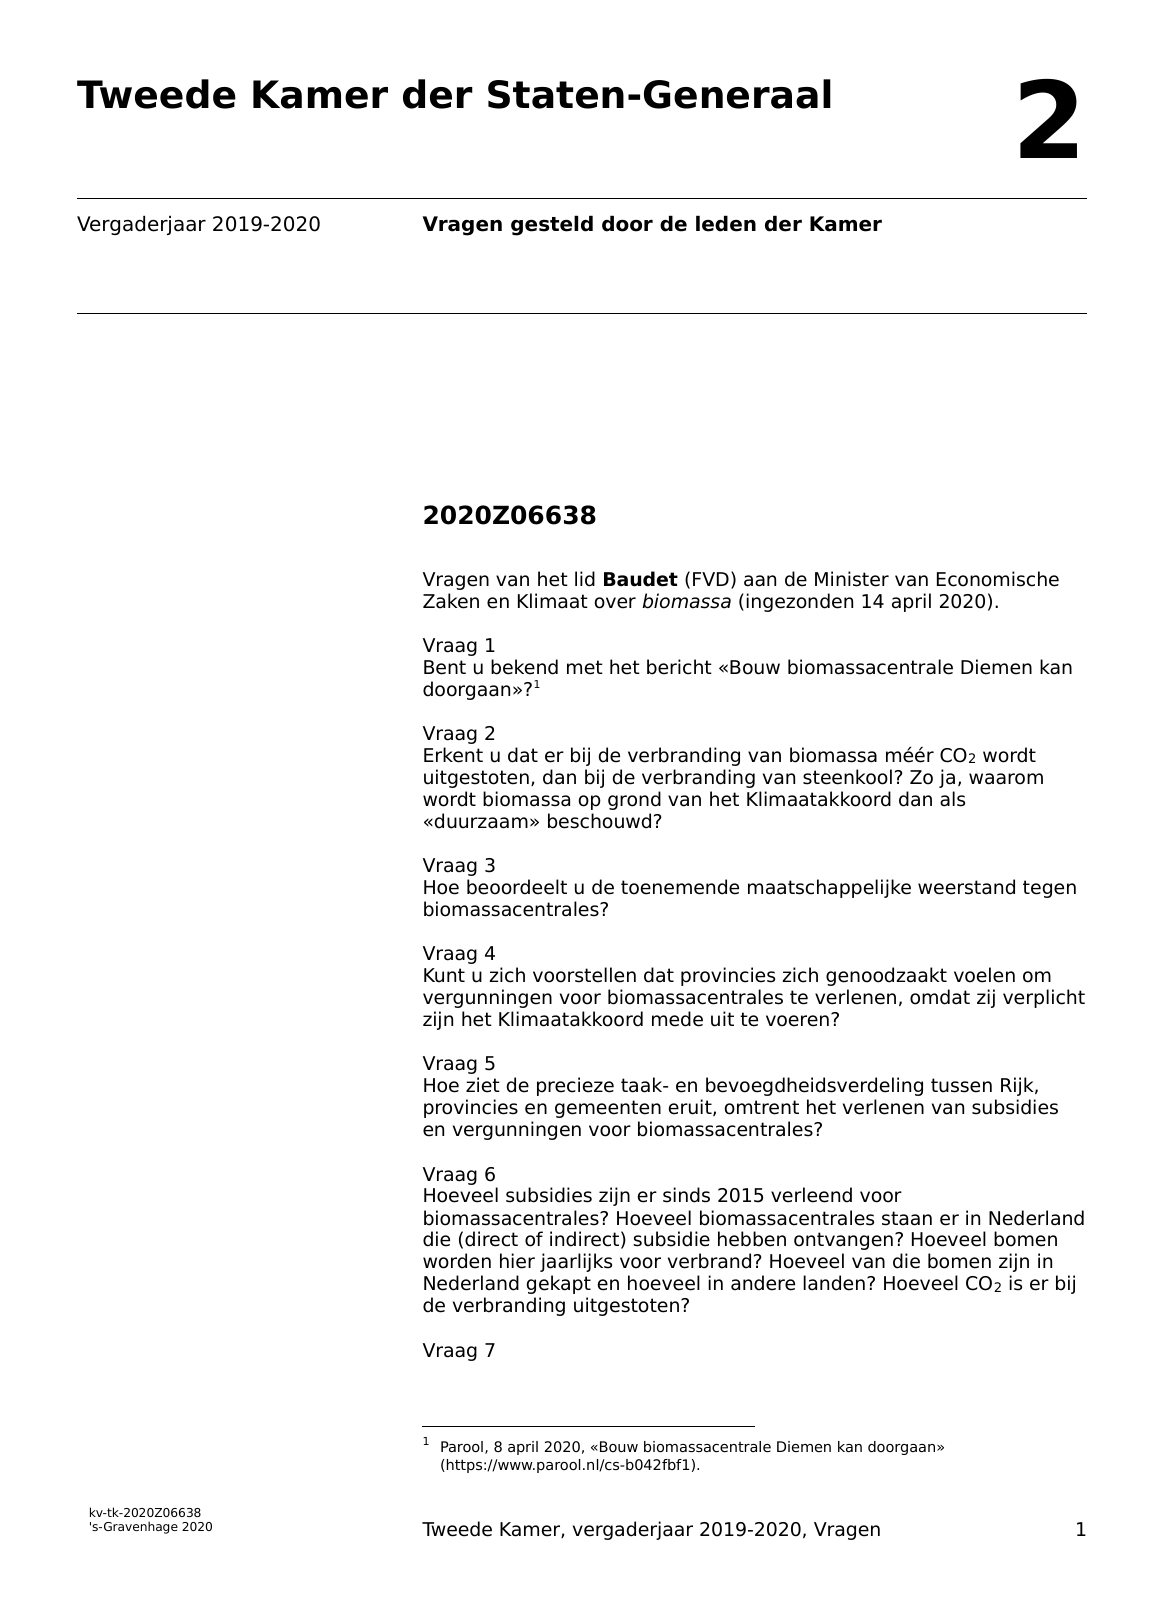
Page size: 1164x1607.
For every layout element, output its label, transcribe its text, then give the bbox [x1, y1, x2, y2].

table_header 2 [886, 59, 1087, 198]
text Vraag 5 [422, 1053, 1087, 1075]
text Bent u bekend met het bericht «Bouw biomassacentrale Diemen kan doorgaan»? [422, 657, 1087, 701]
text Erkent u dat er bij de verbranding van biomassa méér CO2 wordt uitgestoten, dan bij de verbranding van steenkool? Zo ja, waarom wordt biomassa op grond van het Klimaatakkoord dan als «duurzaam» beschouwd? [422, 745, 1087, 833]
table_header Tweede Kamer der Staten-Generaal [77, 59, 886, 198]
text 2020Z06638 [422, 501, 1087, 531]
text Vraag 2 [422, 723, 1087, 745]
text Hoe beoordeelt u de toenemende maatschappelijke weerstand tegen biomassacentrales? [422, 877, 1087, 921]
text Hoeveel subsidies zijn er sinds 2015 verleend voor biomassacentrales? Hoeveel biomassacentrales staan er in Nederland die (direct of indirect) subsidie hebben ontvangen? Hoeveel bomen worden hier jaarlijks voor verbrand? Hoeveel van die bomen zijn in Nederland gekapt en hoeveel in andere landen? Hoeveel CO2 is er bij de verbranding uitgestoten? [422, 1185, 1087, 1317]
text Vraag 4 [422, 943, 1087, 965]
text Vragen van het lid Baudet (FVD) aan de Minister van Economische Zaken en Klimaat over biomassa (ingezonden 14 april 2020). [422, 569, 1087, 613]
table_cell Vragen gesteld door de leden der Kamer [422, 199, 1087, 313]
text Kunt u zich voorstellen dat provincies zich genoodzaakt voelen om vergunningen voor biomassacentrales te verlenen, omdat zij verplicht zijn het Klimaatakkoord mede uit te voeren? [422, 965, 1087, 1031]
text Vraag 7 [422, 1339, 1087, 1361]
text Vraag 6 [422, 1163, 1087, 1185]
text Vraag 3 [422, 855, 1087, 877]
text Hoe ziet de precieze taak- en bevoegdheidsverdeling tussen Rijk, provincies en gemeenten eruit, omtrent het verlenen van subsidies en vergunningen voor biomassacentrales? [422, 1075, 1087, 1141]
text Parool, 8 april 2020, «Bouw biomassacentrale Diemen kan doorgaan» (https://www.parool.nl/cs-b042fbf1). [422, 1435, 1087, 1474]
text Vraag 1 [422, 635, 1087, 657]
table_cell Vergaderjaar 2019-2020 [77, 199, 422, 313]
text 's-Gravenhage 2020 [88, 1520, 323, 1534]
text kv-tk-2020Z06638 [88, 1506, 323, 1520]
